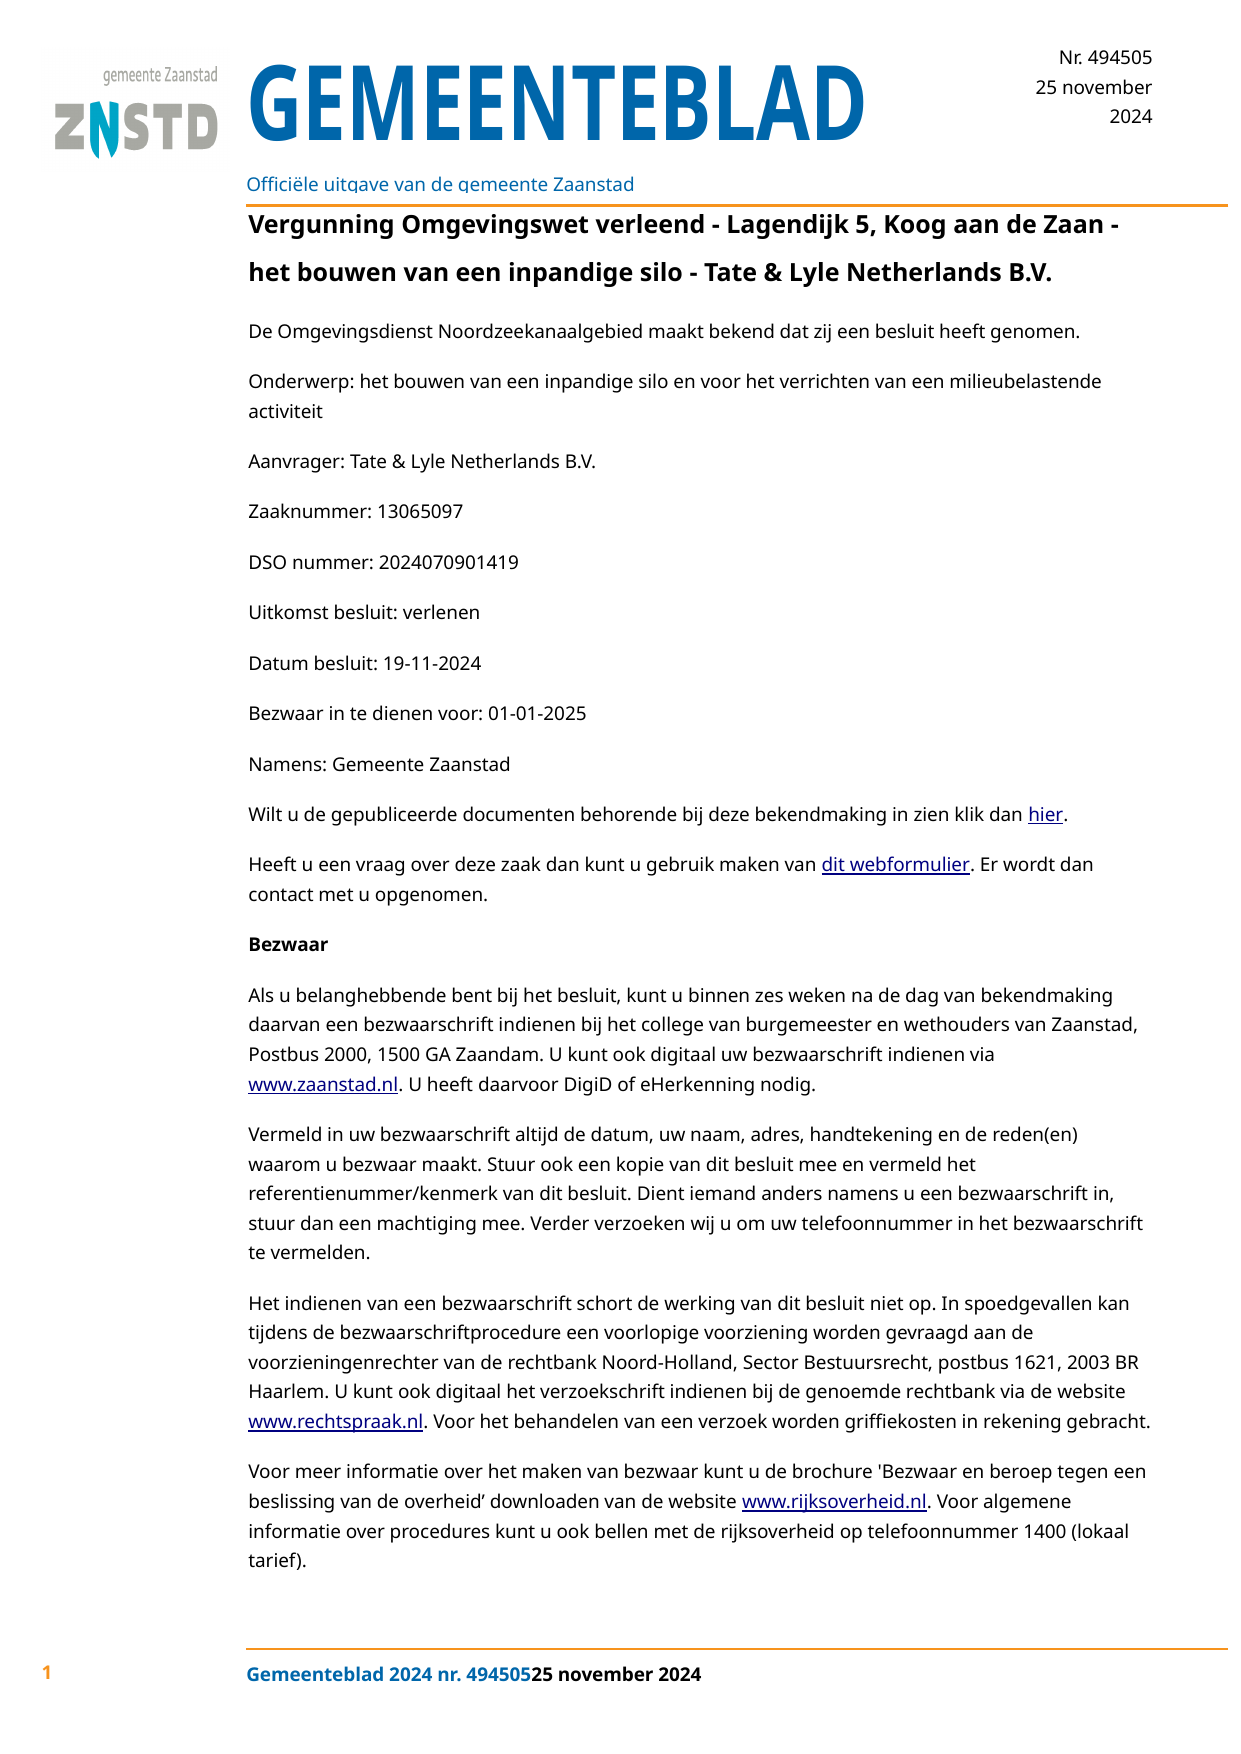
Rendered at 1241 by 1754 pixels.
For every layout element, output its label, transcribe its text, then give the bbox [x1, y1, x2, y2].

text Uitkomst besluit: verlenen [248, 599, 1152, 625]
text Onderwerp: het bouwen van een inpandige silo en voor het verrichten van een milieubelastende activiteit [248, 368, 1152, 424]
text Vermeld in uw bezwaarschrift altijd de datum, uw naam, adres, handtekening en de reden(en) waarom u bezwaar maakt. Stuur ook een kopie van dit besluit mee en vermeld het referentienummer/kenmerk van dit besluit. Dient iemand anders namens u een bezwaarschrift in, stuur dan een machtiging mee. Verder verzoeken wij u om uw telefoonnummer in het bezwaarschrift te vermelden. [248, 1121, 1152, 1265]
text Het indienen van een bezwaarschrift schort de werking van dit besluit niet op. In spoedgevallen kan tijdens de bezwaarschriftprocedure een voorlopige voorziening worden gevraagd aan de voorzieningenrechter van de rechtbank Noord-Holland, Sector Bestuursrecht, postbus 1621, 2003 BR Haarlem. U kunt ook digitaal het verzoekschrift indienen bij de genoemde rechtbank via de website www.rechtspraak.nl. Voor het behandelen van een verzoek worden griffiekosten in rekening gebracht. [248, 1290, 1152, 1434]
text Datum besluit: 19-11-2024 [248, 650, 1152, 676]
text Als u belanghebbende bent bij het besluit, kunt u binnen zes weken na de dag van bekendmaking daarvan een bezwaarschrift indienen bij het college van burgemeester en wethouders van Zaanstad, Postbus 2000, 1500 GA Zaandam. U kunt ook digitaal uw bezwaarschrift indienen via www.zaanstad.nl. U heeft daarvoor DigiD of eHerkenning nodig. [248, 982, 1152, 1097]
text Vergunning Omgevingswet verleend - Lagendijk 5, Koog aan de Zaan - het bouwen van een inpandige silo - Tate & Lyle Netherlands B.V. [248, 207, 1152, 288]
text Wilt u de gepubliceerde documenten behorende bij deze bekendmaking in zien klik dan hier. [248, 801, 1152, 827]
text Zaaknummer: 13065097 [248, 499, 1152, 524]
text DSO nummer: 2024070901419 [248, 549, 1152, 575]
text Voor meer informatie over het maken van bezwaar kunt u de brochure 'Bezwaar en beroep tegen een beslissing van de overheid’ downloaden van de website www.rijksoverheid.nl. Voor algemene informatie over procedures kunt u ook bellen met de rijksoverheid op telefoonnummer 1400 (lokaal tarief). [248, 1459, 1152, 1573]
text Namens: Gemeente Zaanstad [248, 751, 1152, 777]
text Heeft u een vraag over deze zaak dan kunt u gebruik maken van dit webformulier. Er wordt dan contact met u opgenomen. [248, 852, 1152, 907]
picture [41, 47, 231, 172]
text Aanvrager: Tate & Lyle Netherlands B.V. [248, 448, 1152, 474]
text De Omgevingsdienst Noordzeekanaalgebied maakt bekend dat zij een besluit heeft genomen. [248, 318, 1152, 344]
text Bezwaar [248, 932, 1152, 957]
text Bezwaar in te dienen voor: 01-01-2025 [248, 700, 1152, 726]
